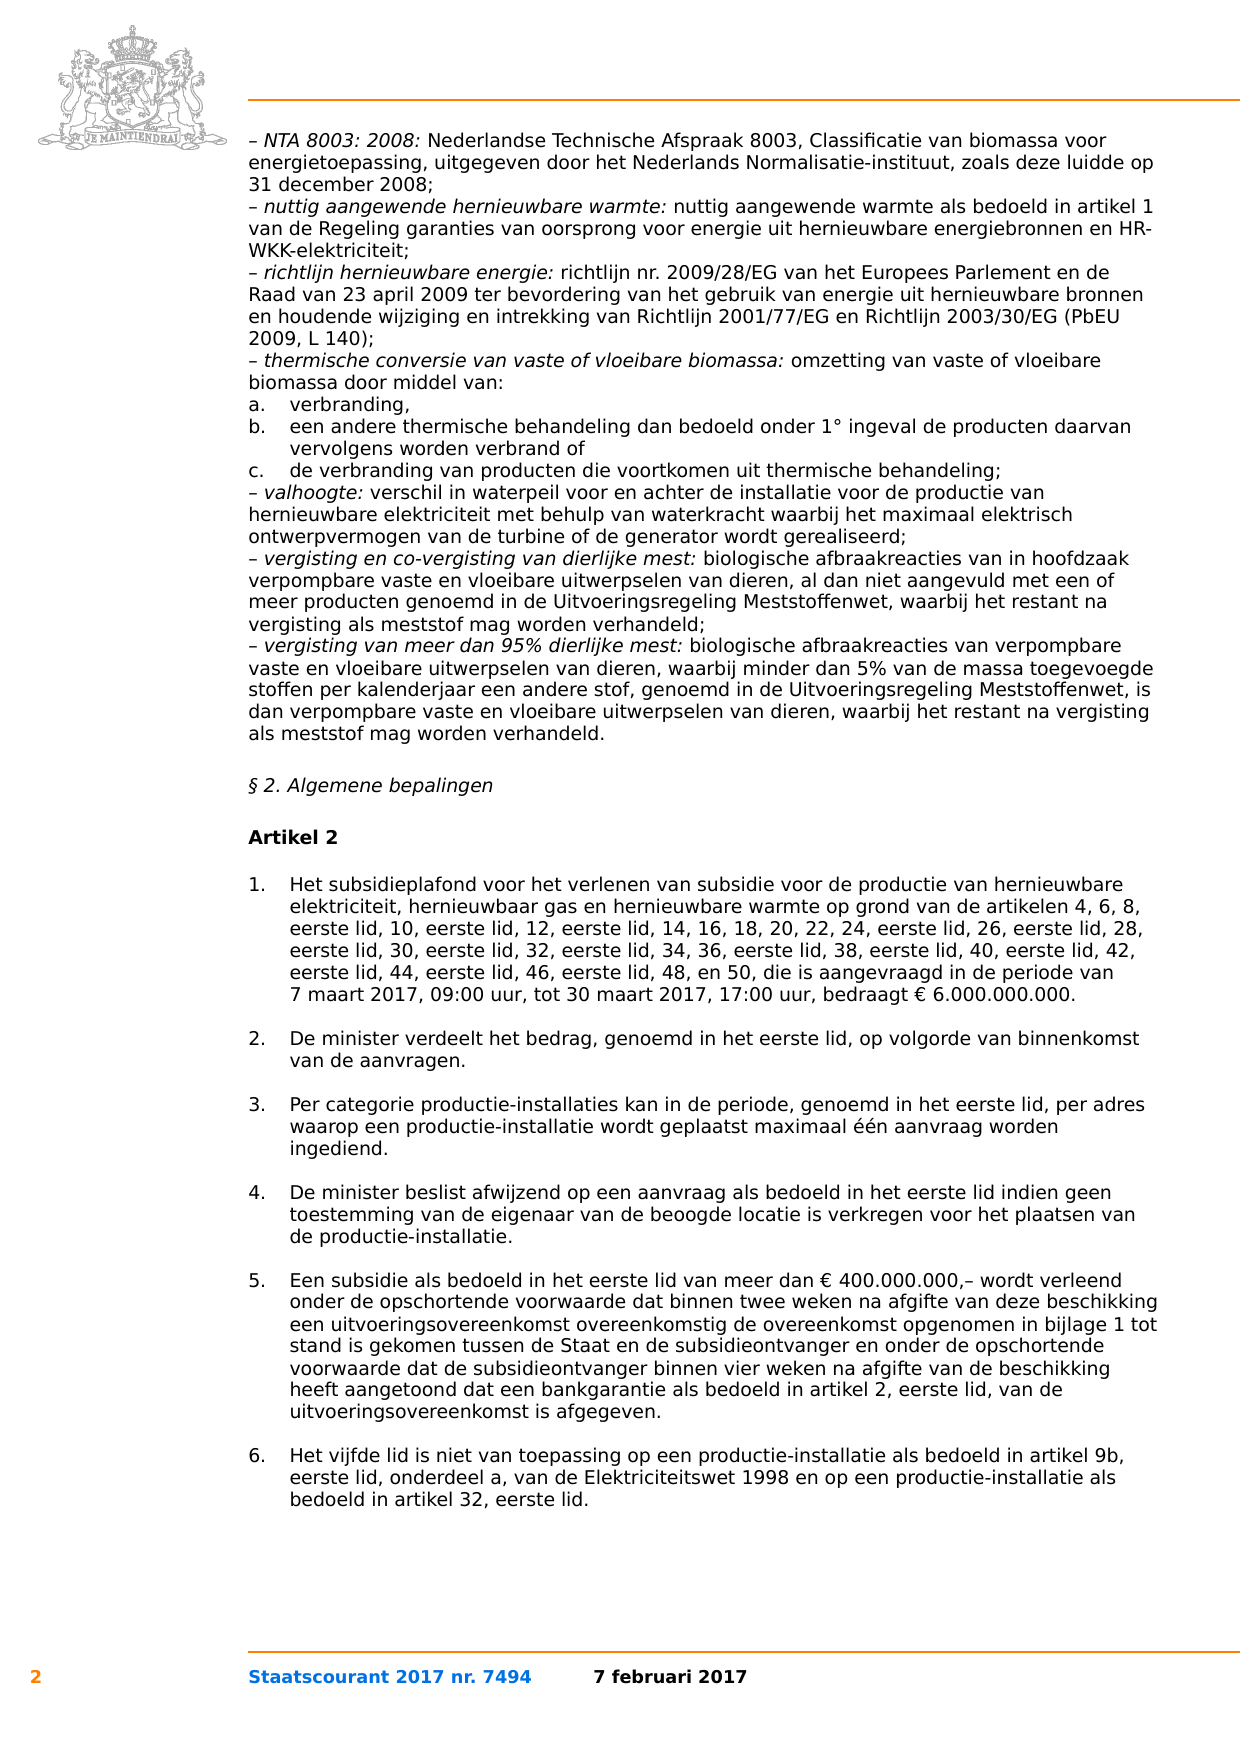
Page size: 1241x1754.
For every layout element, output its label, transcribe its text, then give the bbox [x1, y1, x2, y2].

text b. een andere thermische behandeling dan bedoeld onder 1° ingeval de producten daarvan vervolgens worden verbrand of [248, 416, 1163, 459]
picture [38, 25, 227, 150]
text – thermische conversie van vaste of vloeibare biomassa: omzetting van vaste of vloeibare biomassa door middel van: [248, 350, 1163, 394]
text 4. De minister beslist afwijzend op een aanvraag als bedoeld in het eerste lid indien geen toestemming van de eigenaar van de beoogde locatie is verkregen voor het plaatsen van de productie-installatie. [248, 1182, 1163, 1248]
text c. de verbranding van producten die voortkomen uit thermische behandeling; [248, 459, 1163, 482]
text 6. Het vijfde lid is niet van toepassing op een productie-installatie als bedoeld in artikel 9b, eerste lid, onderdeel a, van de Elektriciteitswet 1998 en op een productie-installatie als bedoeld in artikel 32, eerste lid. [248, 1445, 1163, 1511]
subtitle § 2. Algemene bepalingen [248, 775, 1163, 797]
text 1. Het subsidieplafond voor het verlenen van subsidie voor de productie van hernieuwbare elektriciteit, hernieuwbaar gas en hernieuwbare warmte op grond van de artikelen 4, 6, 8, eerste lid, 10, eerste lid, 12, eerste lid, 14, 16, 18, 20, 22, 24, eerste lid, 26, eerste lid, 28, eerste lid, 30, eerste lid, 32, eerste lid, 34, 36, eerste lid, 38, eerste lid, 40, eerste lid, 42, eerste lid, 44, eerste lid, 46, eerste lid, 48, en 50, die is aangevraagd in de periode van 7 maart 2017, 09:00 uur, tot 30 maart 2017, 17:00 uur, bedraagt € 6.000.000.000. [248, 874, 1163, 1006]
text – valhoogte: verschil in waterpeil voor en achter de installatie voor de productie van hernieuwbare elektriciteit met behulp van waterkracht waarbij het maximaal elektrisch ontwerpvermogen van de turbine of de generator wordt gerealiseerd; [248, 482, 1163, 547]
text – richtlijn hernieuwbare energie: richtlijn nr. 2009/28/EG van het Europees Parlement en de Raad van 23 april 2009 ter bevordering van het gebruik van energie uit hernieuwbare bronnen en houdende wijziging en intrekking van Richtlijn 2001/77/EG en Richtlijn 2003/30/EG (PbEU 2009, L 140); [248, 262, 1163, 350]
subtitle Artikel 2 [248, 827, 1163, 849]
text – nuttig aangewende hernieuwbare warmte: nuttig aangewende warmte als bedoeld in artikel 1 van de Regeling garanties van oorsprong voor energie uit hernieuwbare energiebronnen en HR-WKK-elektriciteit; [248, 196, 1163, 262]
text – NTA 8003: 2008: Nederlandse Technische Afspraak 8003, Classificatie van biomassa voor energietoepassing, uitgegeven door het Nederlands Normalisatie-instituut, zoals deze luidde op 31 december 2008; [248, 130, 1163, 196]
text 2. De minister verdeelt het bedrag, genoemd in het eerste lid, op volgorde van binnenkomst van de aanvragen. [248, 1028, 1163, 1072]
text – vergisting en co-vergisting van dierlijke mest: biologische afbraakreacties van in hoofdzaak verpompbare vaste en vloeibare uitwerpselen van dieren, al dan niet aangevuld met een of meer producten genoemd in de Uitvoeringsregeling Meststoffenwet, waarbij het restant na vergisting als meststof mag worden verhandeld; [248, 547, 1163, 635]
text 3. Per categorie productie-installaties kan in de periode, genoemd in het eerste lid, per adres waarop een productie-installatie wordt geplaatst maximaal één aanvraag worden ingediend. [248, 1094, 1163, 1160]
text a. verbranding, [248, 394, 1163, 416]
text – vergisting van meer dan 95% dierlijke mest: biologische afbraakreacties van verpompbare vaste en vloeibare uitwerpselen van dieren, waarbij minder dan 5% van de massa toegevoegde stoffen per kalenderjaar een andere stof, genoemd in de Uitvoeringsregeling Meststoffenwet, is dan verpompbare vaste en vloeibare uitwerpselen van dieren, waarbij het restant na vergisting als meststof mag worden verhandeld. [248, 635, 1163, 745]
text 5. Een subsidie als bedoeld in het eerste lid van meer dan € 400.000.000,– wordt verleend onder de opschortende voorwaarde dat binnen twee weken na afgifte van deze beschikking een uitvoeringsovereenkomst overeenkomstig de overeenkomst opgenomen in bijlage 1 tot stand is gekomen tussen de Staat en de subsidieontvanger en onder de opschortende voorwaarde dat de subsidieontvanger binnen vier weken na afgifte van de beschikking heeft aangetoond dat een bankgarantie als bedoeld in artikel 2, eerste lid, van de uitvoeringsovereenkomst is afgegeven. [248, 1269, 1163, 1423]
